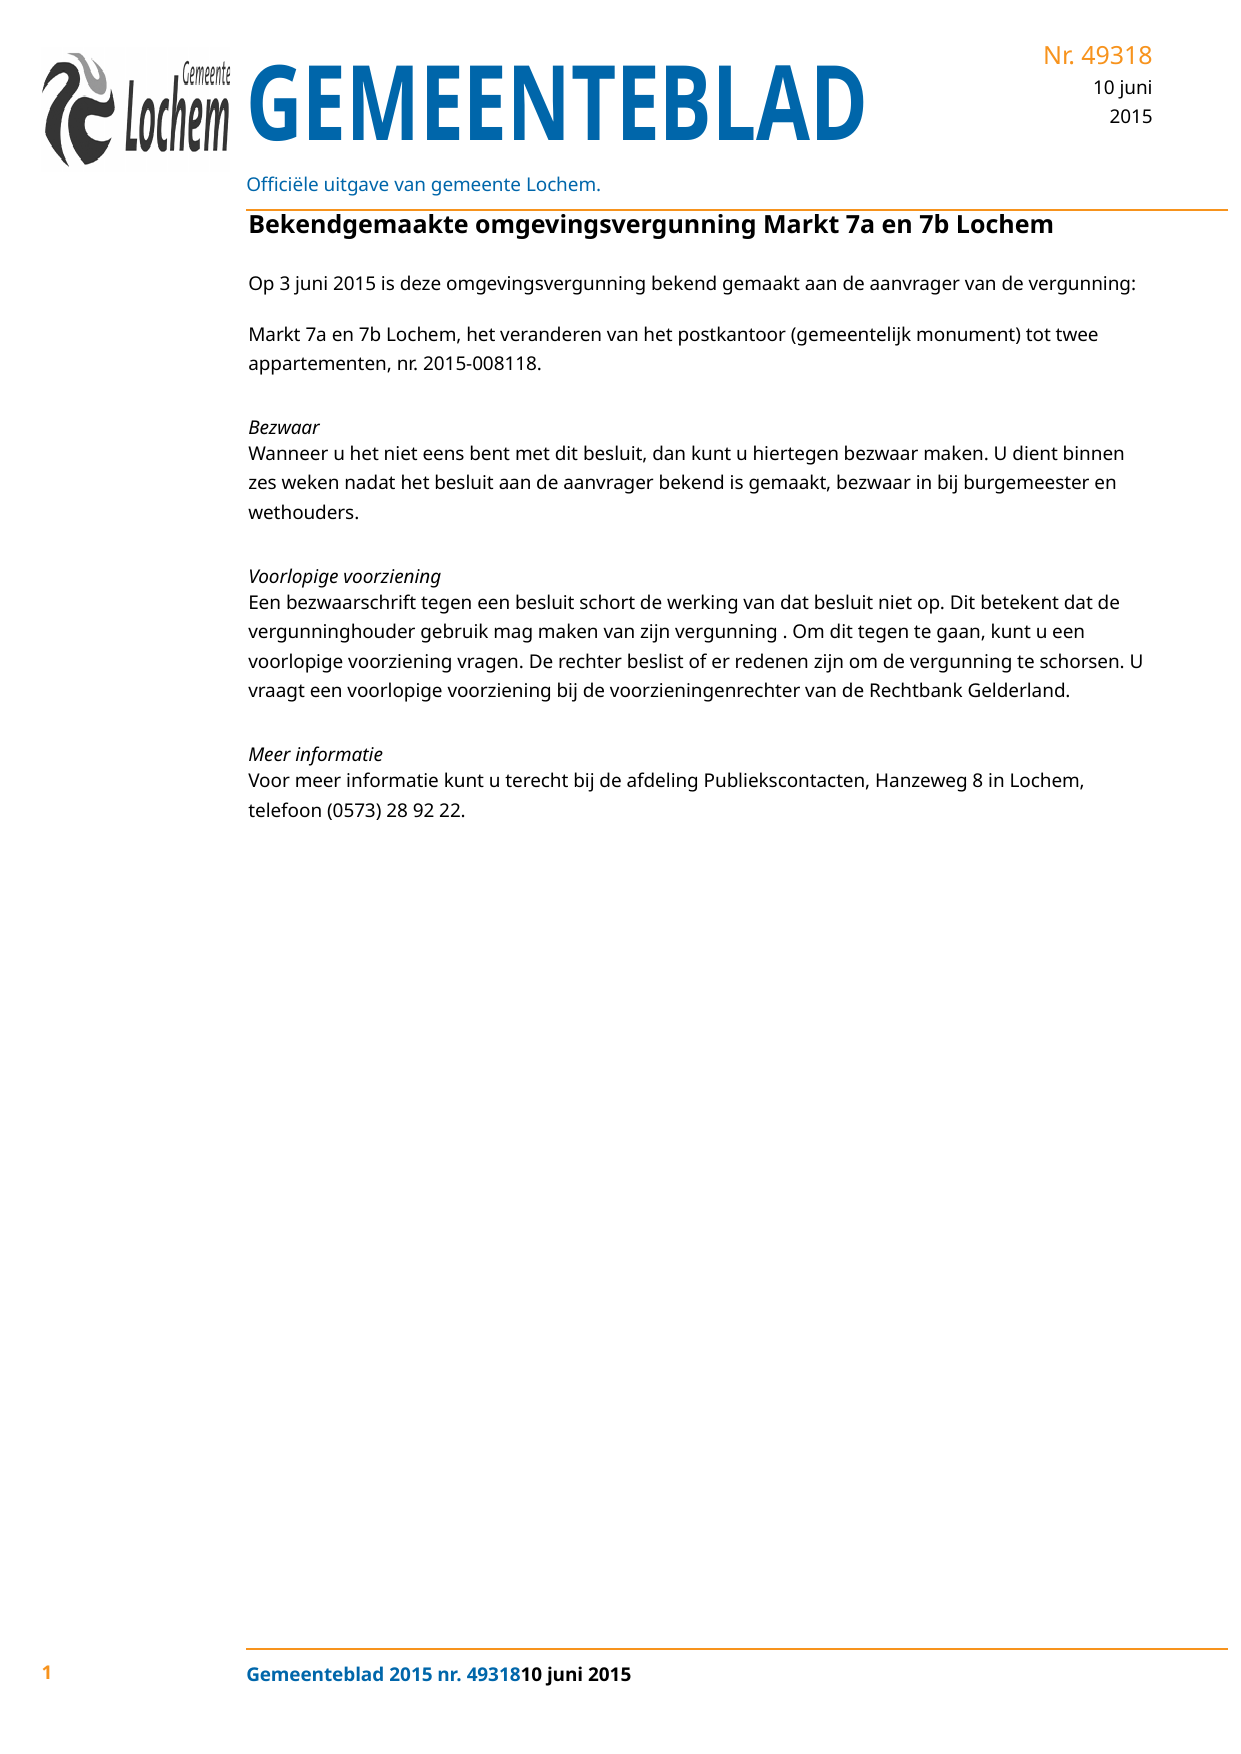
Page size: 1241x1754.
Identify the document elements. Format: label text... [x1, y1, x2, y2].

picture [41, 47, 231, 172]
text Voor meer informatie kunt u terecht bij de afdeling Publiekscontacten, Hanzeweg 8 in Lochem, telefoon (0573) 28 92 22. [248, 767, 1152, 823]
text Een bezwaarschrift tegen een besluit schort de werking van dat besluit niet op. Dit betekent dat de vergunninghouder gebruik mag maken van zijn vergunning . Om dit tegen te gaan, kunt u een voorlopige voorziening vragen. De rechter beslist of er redenen zijn om de vergunning te schorsen. U vraagt een voorlopige voorziening bij de voorzieningenrechter van de Rechtbank Gelderland. [248, 589, 1152, 703]
text Bekendgemaakte omgevingsvergunning Markt 7a en 7b Lochem [248, 211, 1152, 241]
text Bezwaar [248, 414, 1152, 440]
text Meer informatie [248, 742, 1152, 767]
text Op 3 juni 2015 is deze omgevingsvergunning bekend gemaakt aan de aanvrager van de vergunning: [248, 270, 1152, 296]
text Markt 7a en 7b Lochem, het veranderen van het postkantoor (gemeentelijk monument) tot twee appartementen, nr. 2015-008118. [248, 321, 1152, 376]
text Wanneer u het niet eens bent met dit besluit, dan kunt u hiertegen bezwaar maken. U dient binnen zes weken nadat het besluit aan de aanvrager bekend is gemaakt, bezwaar in bij burgemeester en wethouders. [248, 440, 1152, 525]
text Voorlopige voorziening [248, 563, 1152, 589]
